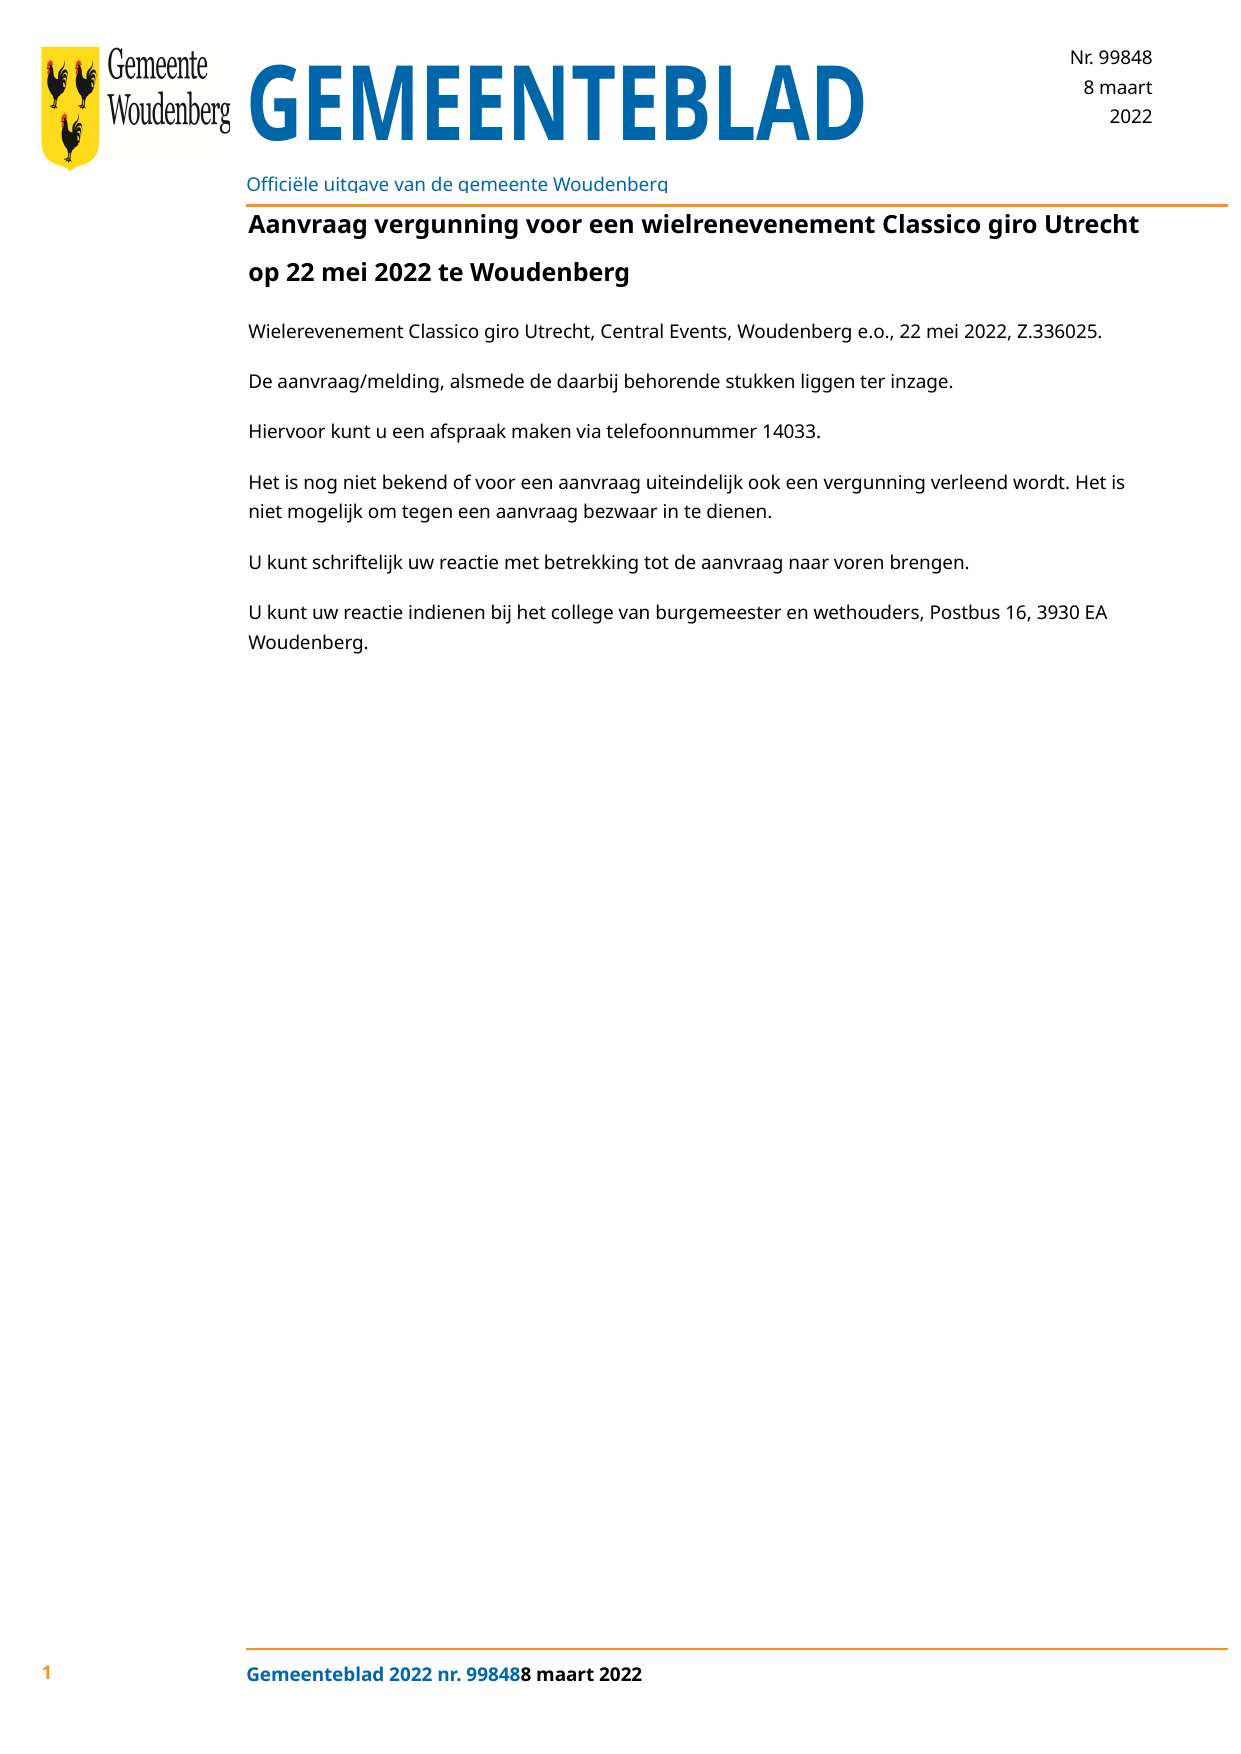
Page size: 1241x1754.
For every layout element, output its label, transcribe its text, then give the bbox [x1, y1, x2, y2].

text De aanvraag/melding, alsmede de daarbij behorende stukken liggen ter inzage. [248, 368, 1152, 394]
text Hiervoor kunt u een afspraak maken via telefoonnummer 14033. [248, 419, 1152, 444]
text Wielerevenement Classico giro Utrecht, Central Events, Woudenberg e.o., 22 mei 2022, Z.336025. [248, 318, 1152, 344]
text Aanvraag vergunning voor een wielrenevenement Classico giro Utrecht op 22 mei 2022 te Woudenberg [248, 207, 1152, 288]
text U kunt uw reactie indienen bij het college van burgemeester en wethouders, Postbus 16, 3930 EA Woudenberg. [248, 599, 1152, 655]
text Het is nog niet bekend of voor een aanvraag uiteindelijk ook een vergunning verleend wordt. Het is niet mogelijk om tegen een aanvraag bezwaar in te dienen. [248, 469, 1152, 524]
picture [41, 47, 231, 172]
text U kunt schriftelijk uw reactie met betrekking tot de aanvraag naar voren brengen. [248, 549, 1152, 575]
